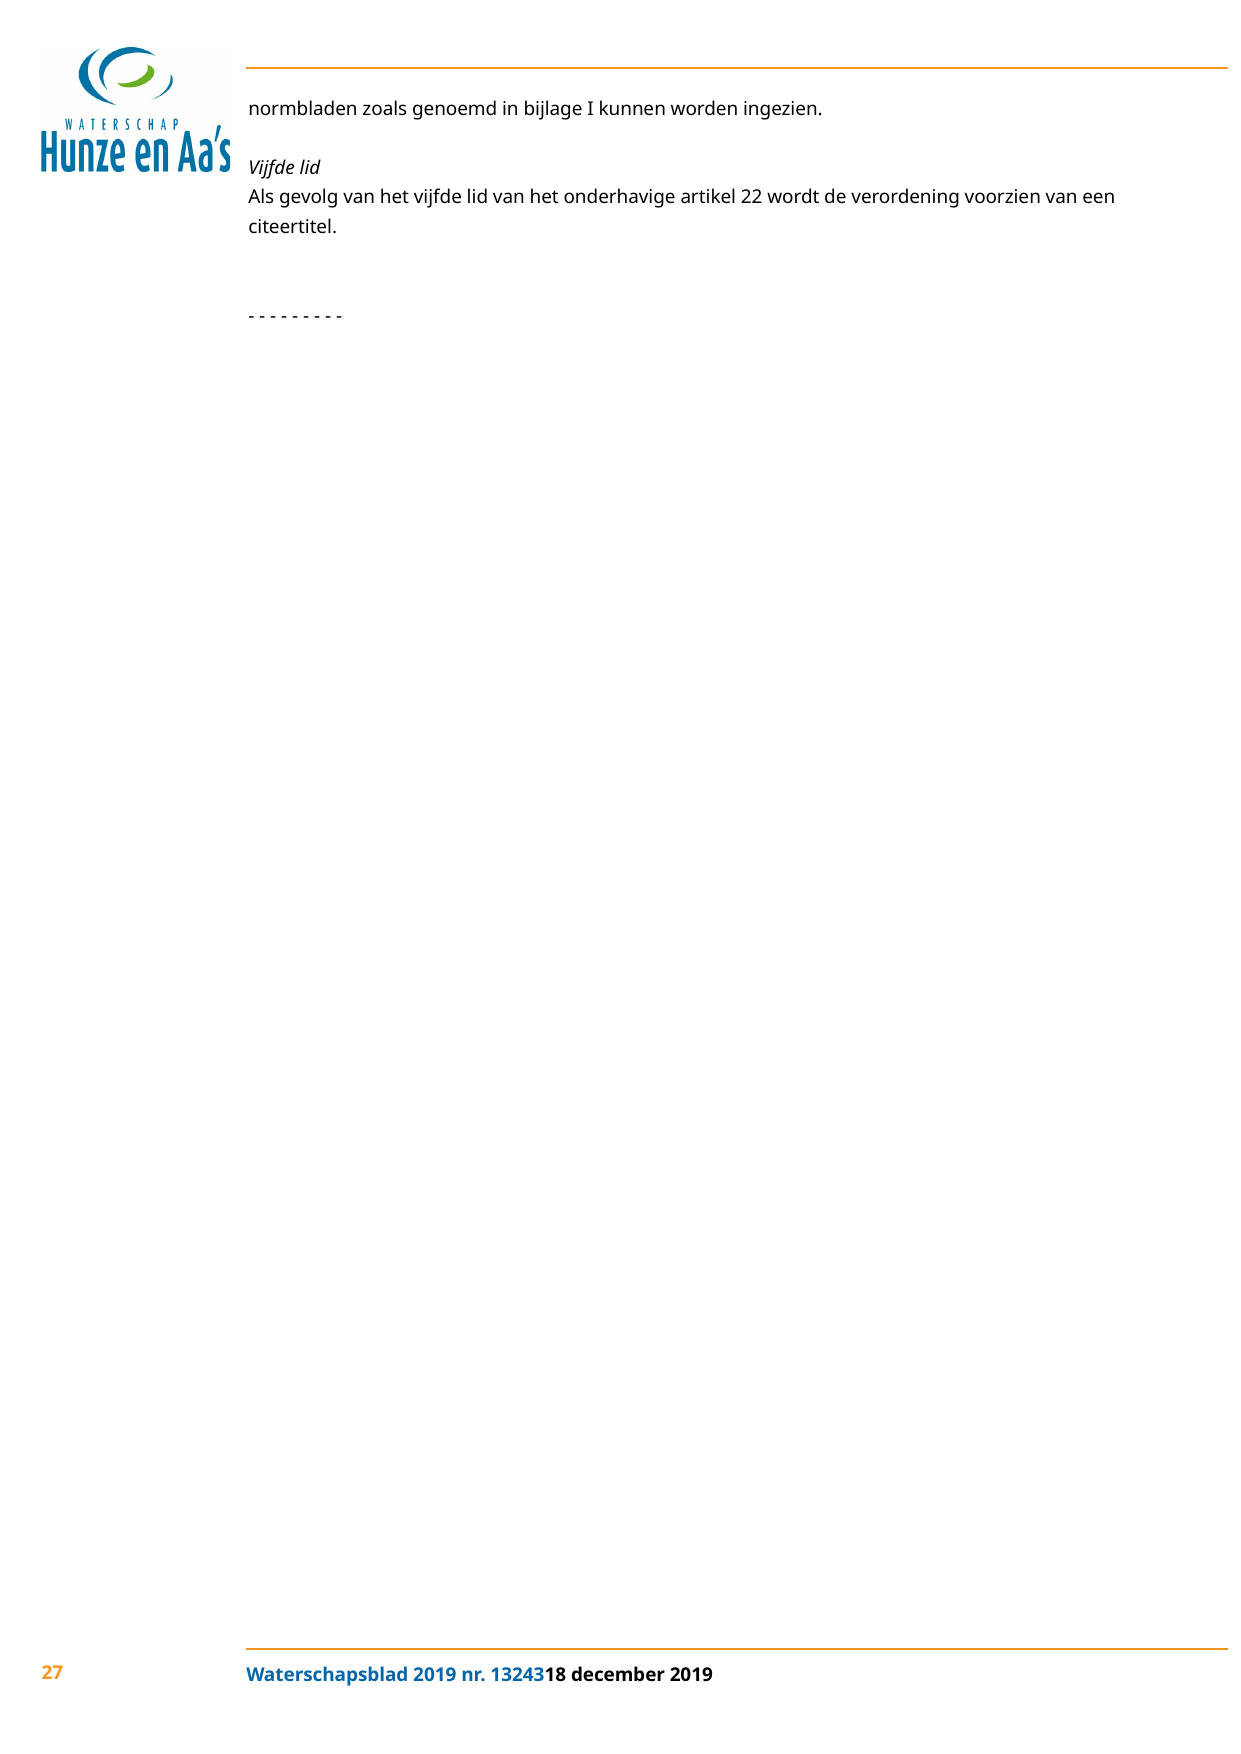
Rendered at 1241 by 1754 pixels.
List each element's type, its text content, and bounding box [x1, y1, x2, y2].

text - - - - - - - - - [248, 302, 1152, 328]
text Vijfde lid [248, 154, 1152, 180]
picture [183, 163, 191, 172]
picture [226, 145, 231, 156]
text normbladen zoals genoemd in bijlage I kunnen worden ingezien. [248, 95, 1152, 121]
picture [47, 154, 51, 172]
picture [41, 47, 231, 172]
text Als gevolg van het vijfde lid van het onderhavige artikel 22 wordt de verordening voorzien van een citeertitel. [248, 183, 1152, 239]
